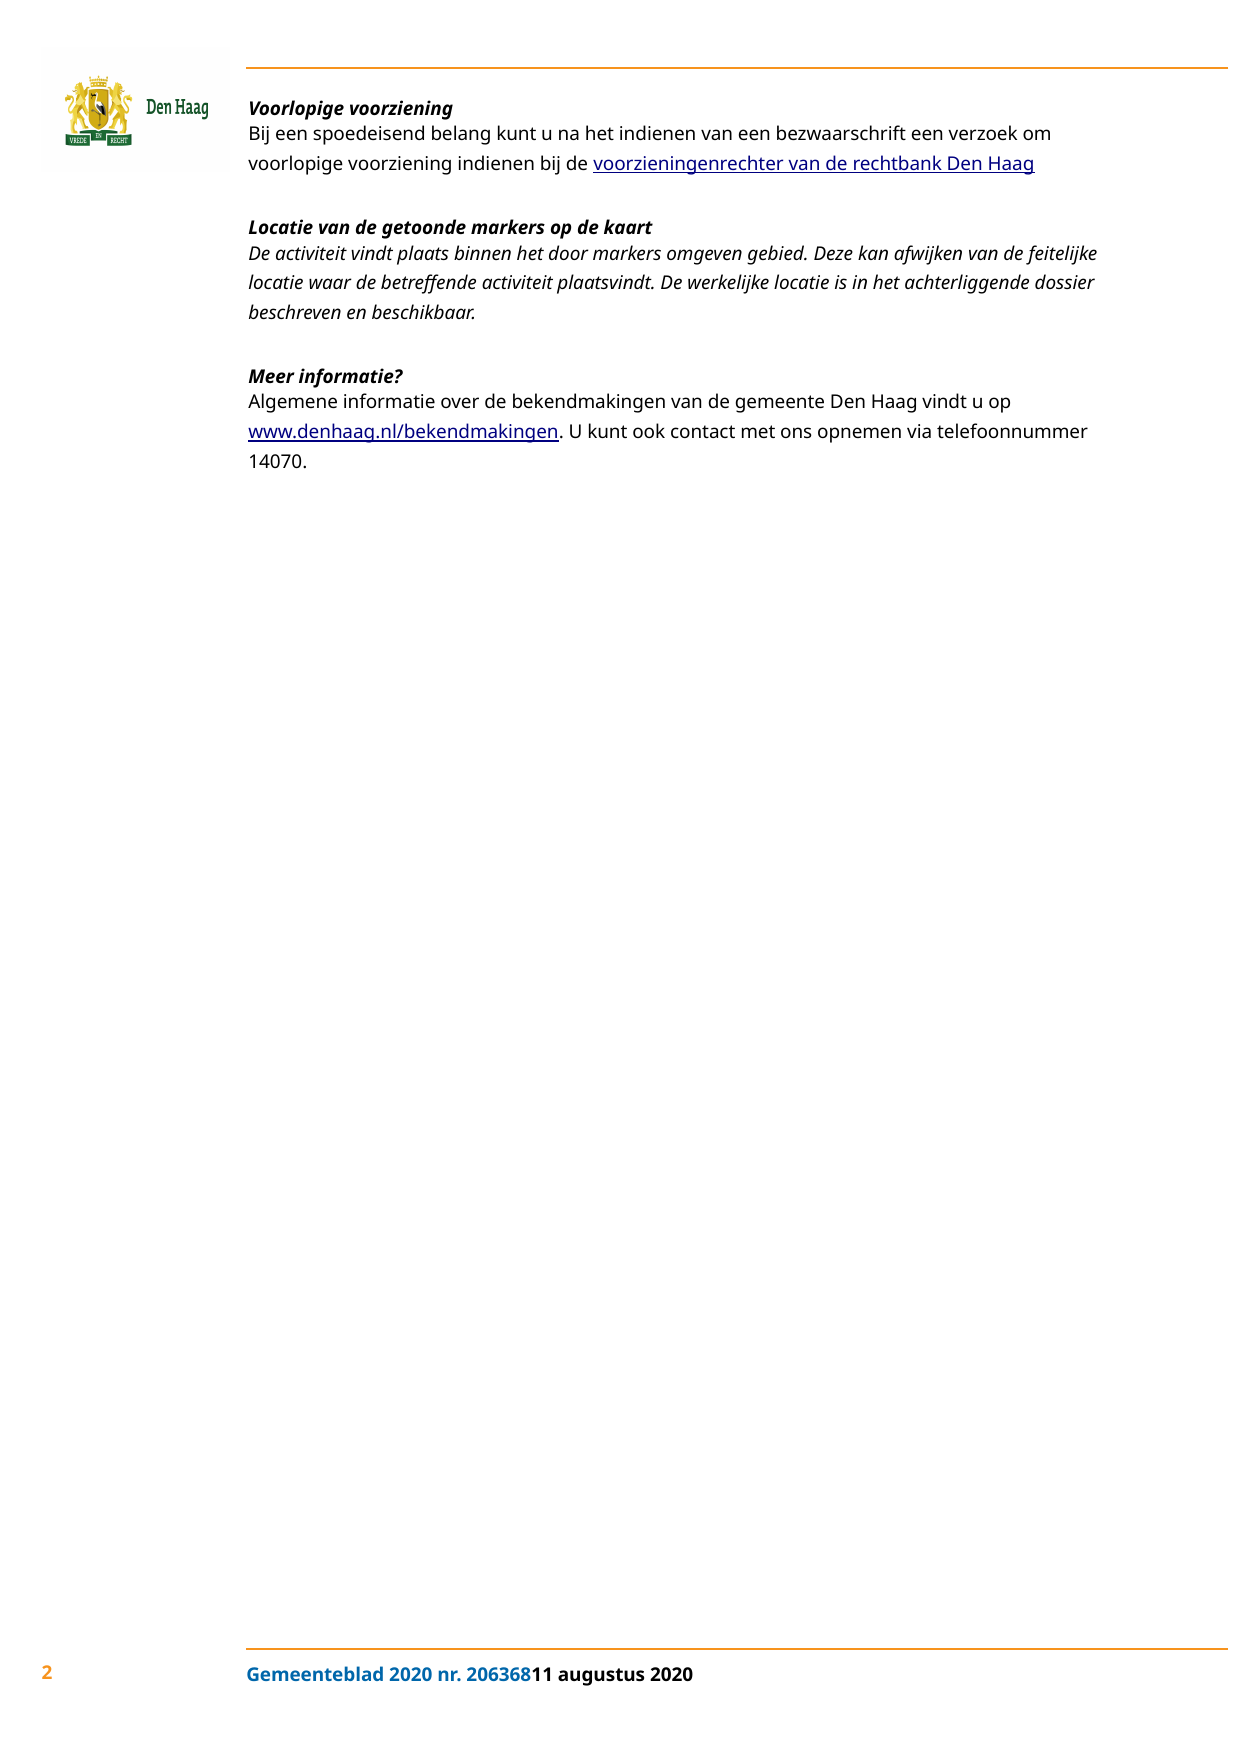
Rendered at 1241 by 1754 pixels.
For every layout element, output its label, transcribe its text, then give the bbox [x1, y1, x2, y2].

text Voorlopige voorziening [248, 95, 1152, 121]
text Meer informatie? [248, 363, 1152, 389]
text Bij een spoedeisend belang kunt u na het indienen van een bezwaarschrift een verzoek om voorlopige voorziening indienen bij de voorzieningenrechter van de rechtbank Den Haag [248, 121, 1152, 176]
picture [41, 47, 231, 172]
text Locatie van de getoonde markers op de kaart [248, 214, 1152, 240]
text De activiteit vindt plaats binnen het door markers omgeven gebied. Deze kan afwijken van de feitelijke locatie waar de betreffende activiteit plaatsvindt. De werkelijke locatie is in het achterliggende dossier beschreven en beschikbaar. [248, 240, 1152, 325]
text Algemene informatie over de bekendmakingen van de gemeente Den Haag vindt u op www.denhaag.nl/bekendmakingen. U kunt ook contact met ons opnemen via telefoonnummer 14070. [248, 389, 1152, 473]
